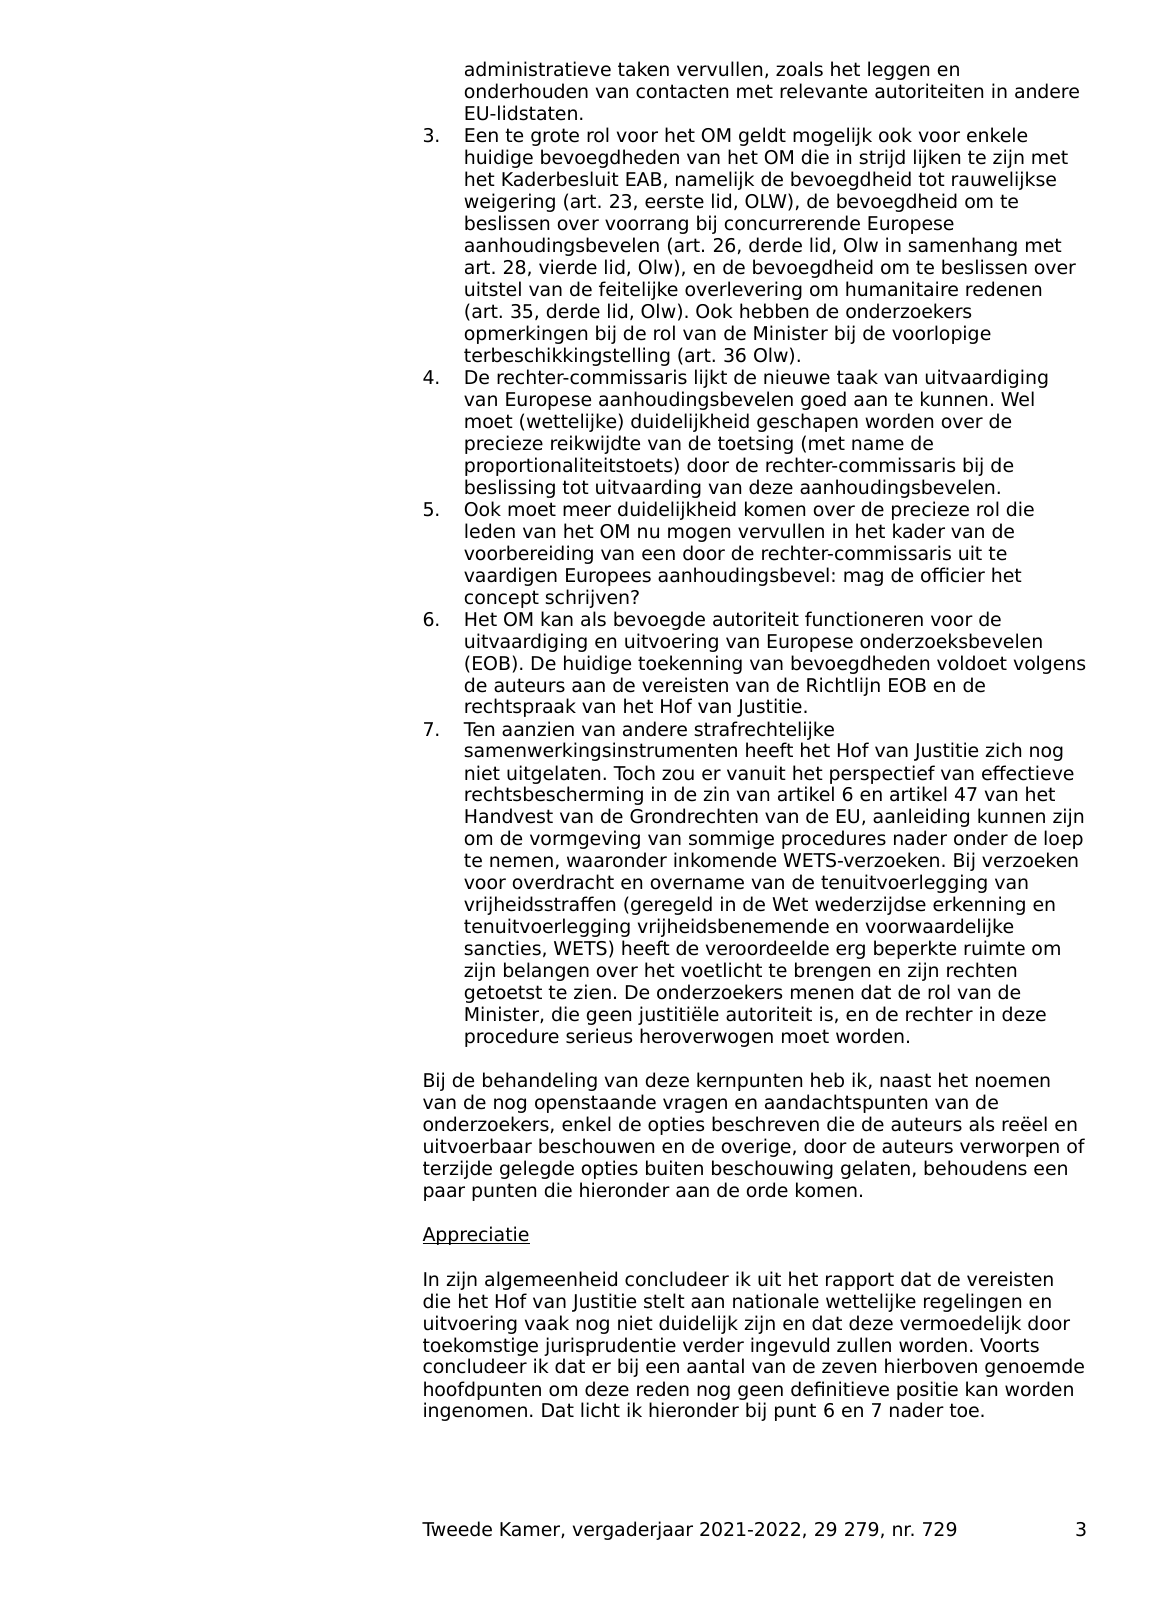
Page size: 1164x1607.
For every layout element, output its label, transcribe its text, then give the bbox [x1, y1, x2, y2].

text 5. Ook moet meer duidelijkheid komen over de precieze rol die leden van het OM nu mogen vervullen in het kader van de voorbereiding van een door de rechter-commissaris uit te vaardigen Europees aanhoudingsbevel: mag de officier het concept schrijven? [422, 499, 1087, 608]
text In zijn algemeenheid concludeer ik uit het rapport dat de vereisten die het Hof van Justitie stelt aan nationale wettelijke regelingen en uitvoering vaak nog niet duidelijk zijn en dat deze vermoedelijk door toekomstige jurisprudentie verder ingevuld zullen worden. Voorts concludeer ik dat er bij een aantal van de zeven hierboven genoemde hoofdpunten om deze reden nog geen definitieve positie kan worden ingenomen. Dat licht ik hieronder bij punt 6 en 7 nader toe. [422, 1268, 1087, 1422]
text 6. Het OM kan als bevoegde autoriteit functioneren voor de uitvaardiging en uitvoering van Europese onderzoeksbevelen (EOB). De huidige toekenning van bevoegdheden voldoet volgens de auteurs aan de vereisten van de Richtlijn EOB en de rechtspraak van het Hof van Justitie. [422, 608, 1087, 718]
text administratieve taken vervullen, zoals het leggen en onderhouden van contacten met relevante autoriteiten in andere EU-lidstaten. [422, 59, 1087, 125]
text Bij de behandeling van deze kernpunten heb ik, naast het noemen van de nog openstaande vragen en aandachtspunten van de onderzoekers, enkel de opties beschreven die de auteurs als reëel en uitvoerbaar beschouwen en de overige, door de auteurs verworpen of terzijde gelegde opties buiten beschouwing gelaten, behoudens een paar punten die hieronder aan de orde komen. [422, 1070, 1087, 1202]
text 7. Ten aanzien van andere strafrechtelijke samenwerkingsinstrumenten heeft het Hof van Justitie zich nog niet uitgelaten. Toch zou er vanuit het perspectief van effectieve rechtsbescherming in de zin van artikel 6 en artikel 47 van het Handvest van de Grondrechten van de EU, aanleiding kunnen zijn om de vormgeving van sommige procedures nader onder de loep te nemen, waaronder inkomende WETS-verzoeken. Bij verzoeken voor overdracht en overname van de tenuitvoerlegging van vrijheidsstraffen (geregeld in de Wet wederzijdse erkenning en tenuitvoerlegging vrijheidsbenemende en voorwaardelijke sancties, WETS) heeft de veroordeelde erg beperkte ruimte om zijn belangen over het voetlicht te brengen en zijn rechten getoetst te zien. De onderzoekers menen dat de rol van de Minister, die geen justitiële autoriteit is, en de rechter in deze procedure serieus heroverwogen moet worden. [422, 718, 1087, 1048]
text 3. Een te grote rol voor het OM geldt mogelijk ook voor enkele huidige bevoegdheden van het OM die in strijd lijken te zijn met het Kaderbesluit EAB, namelijk de bevoegdheid tot rauwelijkse weigering (art. 23, eerste lid, OLW), de bevoegdheid om te beslissen over voorrang bij concurrerende Europese aanhoudingsbevelen (art. 26, derde lid, Olw in samenhang met art. 28, vierde lid, Olw), en de bevoegdheid om te beslissen over uitstel van de feitelijke overlevering om humanitaire redenen (art. 35, derde lid, Olw). Ook hebben de onderzoekers opmerkingen bij de rol van de Minister bij de voorlopige terbeschikkingstelling (art. 36 Olw). [422, 125, 1087, 367]
subtitle Appreciatie [422, 1224, 1087, 1246]
text 4. De rechter-commissaris lijkt de nieuwe taak van uitvaardiging van Europese aanhoudingsbevelen goed aan te kunnen. Wel moet (wettelijke) duidelijkheid geschapen worden over de precieze reikwijdte van de toetsing (met name de proportionaliteitstoets) door de rechter-commissaris bij de beslissing tot uitvaarding van deze aanhoudingsbevelen. [422, 367, 1087, 499]
